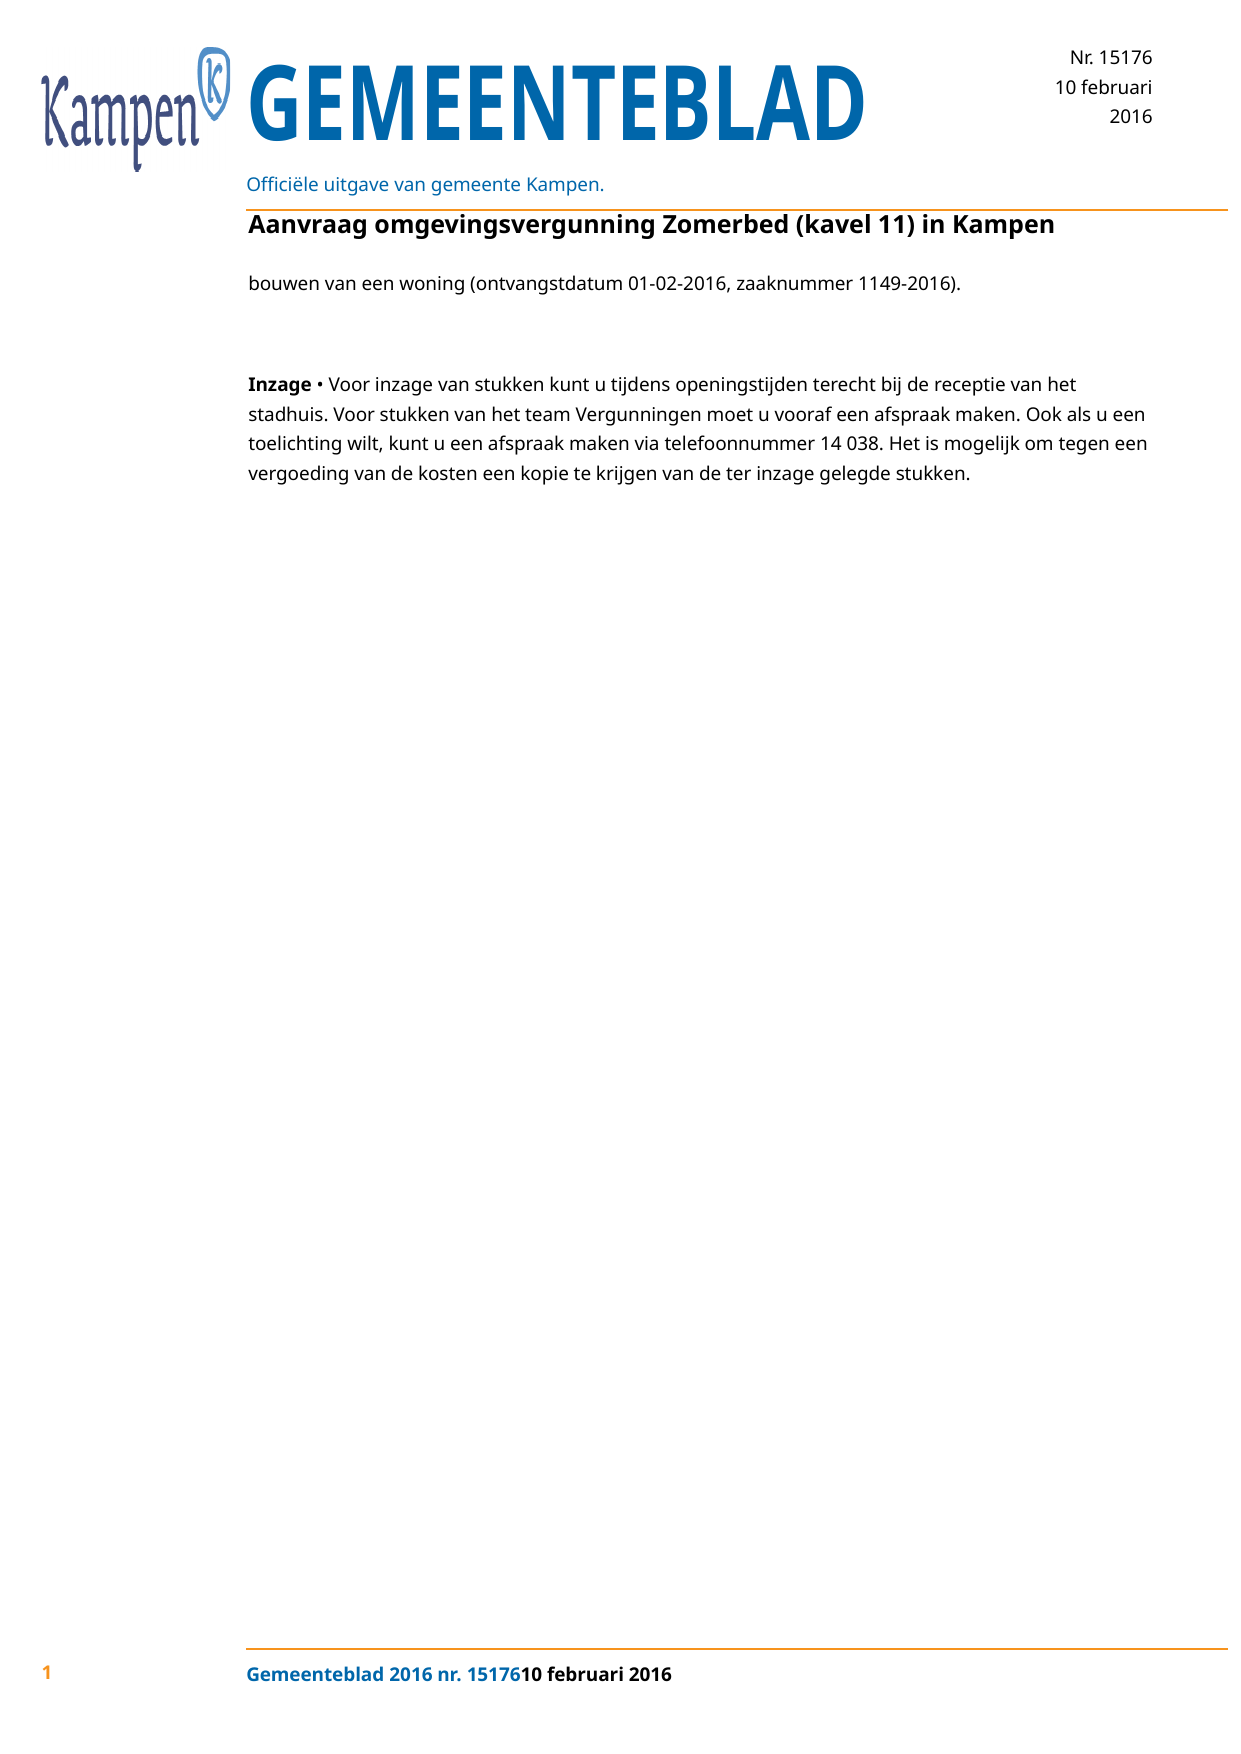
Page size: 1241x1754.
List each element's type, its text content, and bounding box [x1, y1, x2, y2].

text bouwen van een woning (ontvangstdatum 01-02-2016, zaaknummer 1149-2016). [248, 270, 1152, 296]
text Aanvraag omgevingsvergunning Zomerbed (kavel 11) in Kampen [248, 211, 1152, 241]
text Inzage • Voor inzage van stukken kunt u tijdens openingstijden terecht bij de receptie van het stadhuis. Voor stukken van het team Vergunningen moet u vooraf een afspraak maken. Ook als u een toelichting wilt, kunt u een afspraak maken via telefoonnummer 14 038. Het is mogelijk om tegen een vergoeding van de kosten een kopie te krijgen van de ter inzage gelegde stukken. [248, 371, 1152, 486]
picture [41, 47, 231, 172]
